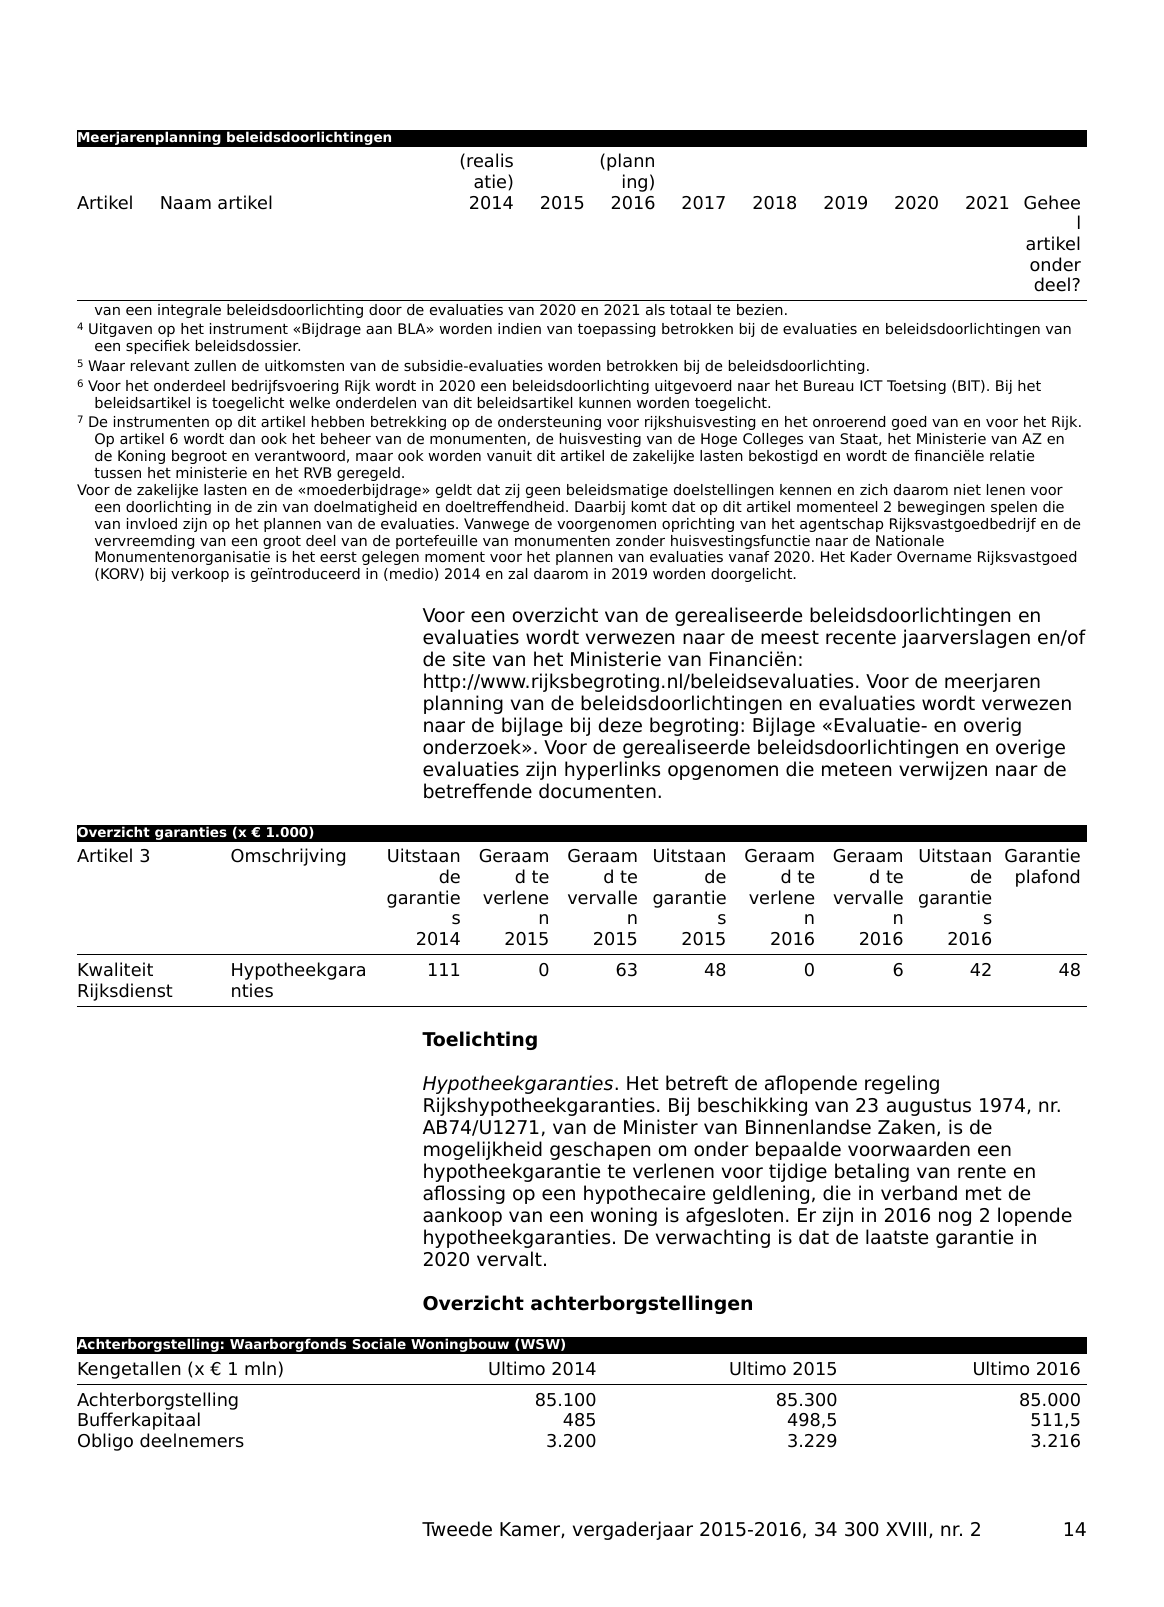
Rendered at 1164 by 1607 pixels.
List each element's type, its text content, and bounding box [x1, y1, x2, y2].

table_cell 2015 [520, 193, 591, 300]
table_cell 485 [357, 1410, 602, 1431]
table_cell Ultimo 2014 [357, 1354, 602, 1384]
table_cell 2019 [803, 193, 874, 300]
table_cell 2016 [732, 929, 821, 954]
table_cell Hypotheekgaranties [224, 955, 378, 1006]
table_cell Ultimo 2016 [843, 1354, 1087, 1384]
table_cell 2015 [644, 929, 732, 954]
table_cell 2020 [874, 193, 945, 300]
table_cell [154, 147, 449, 193]
table_cell 85.300 [602, 1385, 843, 1410]
table_cell 6 [821, 955, 909, 1006]
table_cell [77, 929, 224, 954]
text Hypotheekgaranties. Het betreft de aflopende regeling Rijkshypotheekgaranties. Bij beschikking van 23 augustus 1974, nr. AB74/U1271, van de Minister van Binnenlandse Zaken, is de mogelijkheid geschapen om onder bepaalde voorwaarden een hypotheekgarantie te verlenen voor tijdige betaling van rente en aflossing op een hypothecaire geldlening, die in verband met de aankoop van een woning is afgesloten. Er zijn in 2016 nog 2 lopende hypotheekgaranties. De verwachting is dat de laatste garantie in 2020 vervalt. [422, 1073, 1087, 1271]
table_cell Artikel [77, 193, 153, 300]
table_cell Omschrijving [224, 842, 378, 929]
table_cell 48 [998, 955, 1087, 1006]
table_cell 3.229 [602, 1431, 843, 1452]
table_cell 2015 [555, 929, 644, 954]
table_cell Geraamd te vervallen [555, 842, 644, 929]
table_cell 0 [732, 955, 821, 1006]
table_cell Kwaliteit Rijksdienst [77, 955, 224, 1006]
table_cell 2014 [449, 193, 519, 300]
table_cell 2016 [591, 193, 661, 300]
table_cell 2015 [466, 929, 555, 954]
table_header Achterborgstelling: Waarborgfonds Sociale Woningbouw (WSW) [77, 1337, 1087, 1353]
table_cell Uitstaande garanties [378, 842, 466, 929]
table_cell [874, 147, 945, 193]
table_cell Achterborgstelling [77, 1385, 357, 1410]
table_cell 3.200 [357, 1431, 602, 1452]
table_cell van een integrale beleidsdoorlichting door de evaluaties van 2020 en 2021 als totaal te bezien. 4 Uitgaven op het instrument «Bijdrage aan BLA» worden indien van toepassing betrokken bij de evaluaties en beleidsdoorlichtingen van een specifiek beleidsdossier. 5 Waar relevant zullen de uitkomsten van de subsidie-evaluaties worden betrokken bij de beleidsdoorlichting. 6 Voor het onderdeel bedrijfsvoering Rijk wordt in 2020 een beleidsdoorlichting uitgevoerd naar het Bureau ICT Toetsing (BIT). Bij het beleidsartikel is toegelicht welke onderdelen van dit beleidsartikel kunnen worden toegelicht. 7 De instrumenten op dit artikel hebben betrekking op de ondersteuning voor rijkshuisvesting en het onroerend goed van en voor het Rijk. Op artikel 6 wordt dan ook het beheer van de monumenten, de huisvesting van de Hoge Colleges van Staat, het Ministerie van AZ en de Koning begroot en verantwoord, maar ook worden vanuit dit artikel de zakelijke lasten bekostigd en wordt de financiële relatie tussen het ministerie en het RVB geregeld. Voor de zakelijke lasten en de «moederbijdrage» geldt dat zij geen beleidsmatige doelstellingen kennen en zich daarom niet lenen voor een doorlichting in de zin van doelmatigheid en doeltreffendheid. Daarbij komt dat op dit artikel momenteel 2 bewegingen spelen die van invloed zijn op het plannen van de evaluaties. Vanwege de voorgenomen oprichting van het agentschap Rijksvastgoedbedrijf en de vervreemding van een groot deel van de portefeuille van monumenten zonder huisvestingsfunctie naar de Nationale Monumentenorganisatie is het eerst gelegen moment voor het plannen van evaluaties vanaf 2020. Het Kader Overname Rijksvastgoed (KORV) bij verkoop is geïntroduceerd in (medio) 2014 en zal daarom in 2019 worden doorgelicht. [77, 301, 1087, 583]
table_cell 2016 [909, 929, 998, 954]
table_cell 3.216 [843, 1431, 1087, 1452]
table_cell [520, 147, 591, 193]
table_cell 63 [555, 955, 644, 1006]
table_cell 48 [644, 955, 732, 1006]
table_header Overzicht garanties (x € 1.000) [77, 825, 1087, 841]
table_cell 0 [466, 955, 555, 1006]
table_cell Geraamd te verlenen [466, 842, 555, 929]
table_cell 498,5 [602, 1410, 843, 1431]
table_cell Uitstaande garanties [909, 842, 998, 929]
table_cell 2018 [732, 193, 803, 300]
table_cell [661, 147, 732, 193]
table_cell 85.000 [843, 1385, 1087, 1410]
table_cell (realisatie) [449, 147, 519, 193]
table_cell 42 [909, 955, 998, 1006]
table_cell 85.100 [357, 1385, 602, 1410]
table_cell [1016, 147, 1087, 193]
table_cell [732, 147, 803, 193]
table_cell [998, 929, 1087, 954]
table_cell Ultimo 2015 [602, 1354, 843, 1384]
table_cell 2021 [945, 193, 1016, 300]
text Voor een overzicht van de gerealiseerde beleidsdoorlichtingen en evaluaties wordt verwezen naar de meest recente jaarverslagen en/of de site van het Ministerie van Financiën: http://www.rijksbegroting.nl/beleidsevaluaties. Voor de meerjaren planning van de beleidsdoorlichtingen en evaluaties wordt verwezen naar de bijlage bij deze begroting: Bijlage «Evaluatie- en overig onderzoek». Voor de gerealiseerde beleidsdoorlichtingen en overige evaluaties zijn hyperlinks opgenomen die meteen verwijzen naar de betreffende documenten. [422, 605, 1087, 803]
table_cell Geraamd te verlenen [732, 842, 821, 929]
table_cell (planning) [591, 147, 661, 193]
table_cell [945, 147, 1016, 193]
table_cell [77, 147, 153, 193]
table_cell Obligo deelnemers [77, 1431, 357, 1452]
table_cell [803, 147, 874, 193]
table_cell 111 [378, 955, 466, 1006]
table_cell 2014 [378, 929, 466, 954]
table_cell Bufferkapitaal [77, 1410, 357, 1431]
table_cell Uitstaande garanties [644, 842, 732, 929]
subtitle Overzicht achterborgstellingen [422, 1293, 1087, 1315]
table_cell 511,5 [843, 1410, 1087, 1431]
table_cell Geraamd te vervallen [821, 842, 909, 929]
subtitle Toelichting [422, 1029, 1087, 1051]
table_cell 2016 [821, 929, 909, 954]
table_cell Naam artikel [154, 193, 449, 300]
table_cell [224, 929, 378, 954]
table_cell 2017 [661, 193, 732, 300]
table_cell Kengetallen (x € 1 mln) [77, 1354, 357, 1384]
table_cell Garantieplafond [998, 842, 1087, 929]
table_cell Geheel artikelonderdeel? [1016, 193, 1087, 300]
table_cell Artikel 3 [77, 842, 224, 929]
table_header Meerjarenplanning beleidsdoorlichtingen [77, 130, 1087, 146]
